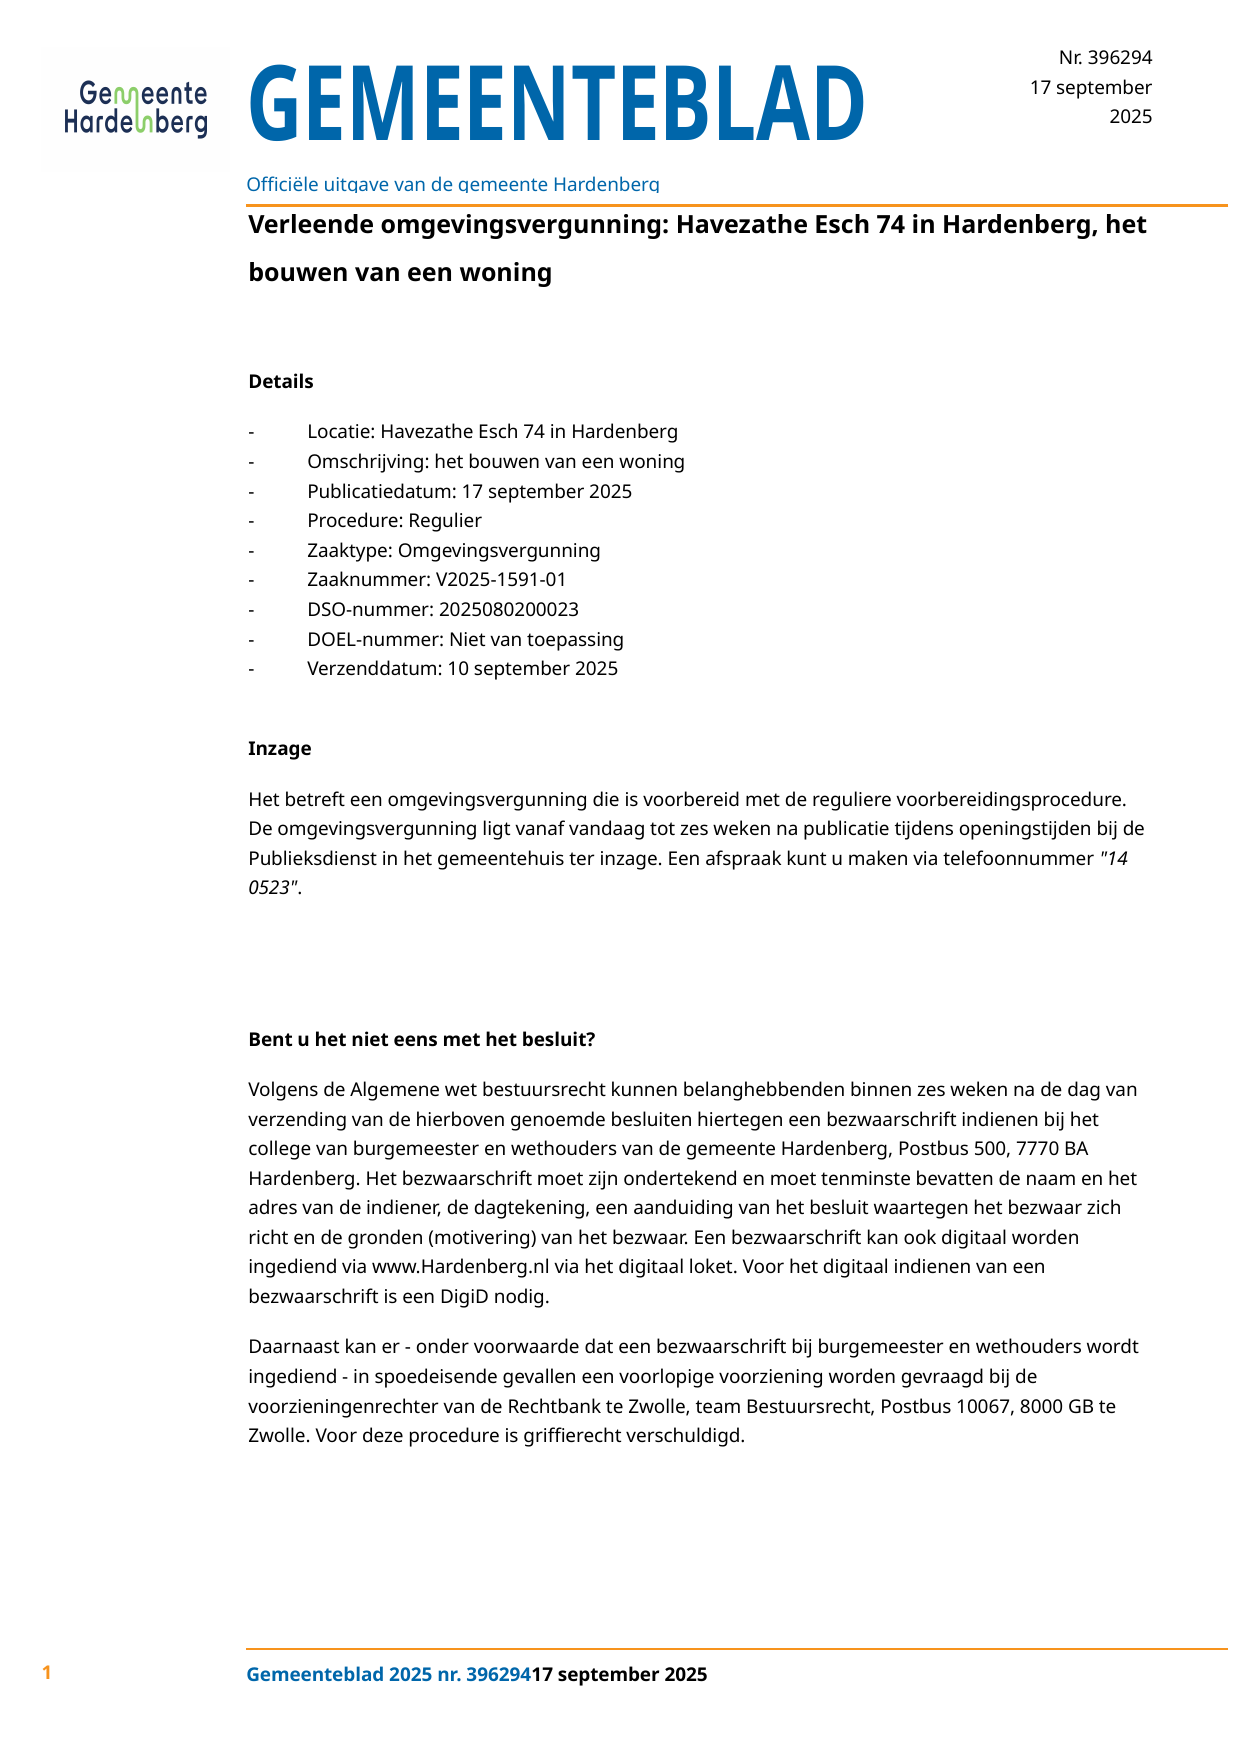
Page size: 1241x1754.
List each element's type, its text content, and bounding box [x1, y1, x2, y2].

list Procedure: Regulier [248, 507, 1152, 533]
text Details [248, 368, 1152, 394]
text Daarnaast kan er - onder voorwaarde dat een bezwaarschrift bij burgemeester en wethouders wordt ingediend - in spoedeisende gevallen een voorlopige voorziening worden gevraagd bij de voorzieningenrechter van de Rechtbank te Zwolle, team Bestuursrecht, Postbus 10067, 8000 GB te Zwolle. Voor deze procedure is griffierecht verschuldigd. [248, 1334, 1152, 1448]
text Bent u het niet eens met het besluit? [248, 1026, 1152, 1052]
list DSO-nummer: 2025080200023 [248, 596, 1152, 622]
picture [41, 47, 231, 172]
text Inzage [248, 735, 1152, 761]
list Zaaktype: Omgevingsvergunning [248, 537, 1152, 563]
list DOEL-nummer: Niet van toepassing [248, 626, 1152, 652]
text Volgens de Algemene wet bestuursrecht kunnen belanghebbenden binnen zes weken na de dag van verzending van de hierboven genoemde besluiten hiertegen een bezwaarschrift indienen bij het college van burgemeester en wethouders van de gemeente Hardenberg, Postbus 500, 7770 BA Hardenberg. Het bezwaarschrift moet zijn ondertekend en moet tenminste bevatten de naam en het adres van de indiener, de dagtekening, een aanduiding van het besluit waartegen het bezwaar zich richt en de gronden (motivering) van het bezwaar. Een bezwaarschrift kan ook digitaal worden ingediend via www.Hardenberg.nl via het digitaal loket. Voor het digitaal indienen van een bezwaarschrift is een DigiD nodig. [248, 1076, 1152, 1309]
list Zaaknummer: V2025-1591-01 [248, 567, 1152, 592]
list Verzenddatum: 10 september 2025 [248, 655, 1152, 681]
text Het betreft een omgevingsvergunning die is voorbereid met de reguliere voorbereidingsprocedure. De omgevingsvergunning ligt vanaf vandaag tot zes weken na publicatie tijdens openingstijden bij de Publieksdienst in het gemeentehuis ter inzage. Een afspraak kunt u maken via telefoonnummer "14 0523". [248, 786, 1152, 900]
text Verleende omgevingsvergunning: Havezathe Esch 74 in Hardenberg, het bouwen van een woning [248, 207, 1152, 288]
list Locatie: Havezathe Esch 74 in Hardenberg [248, 419, 1152, 444]
list Omschrijving: het bouwen van een woning [248, 448, 1152, 474]
list Publicatiedatum: 17 september 2025 [248, 478, 1152, 504]
